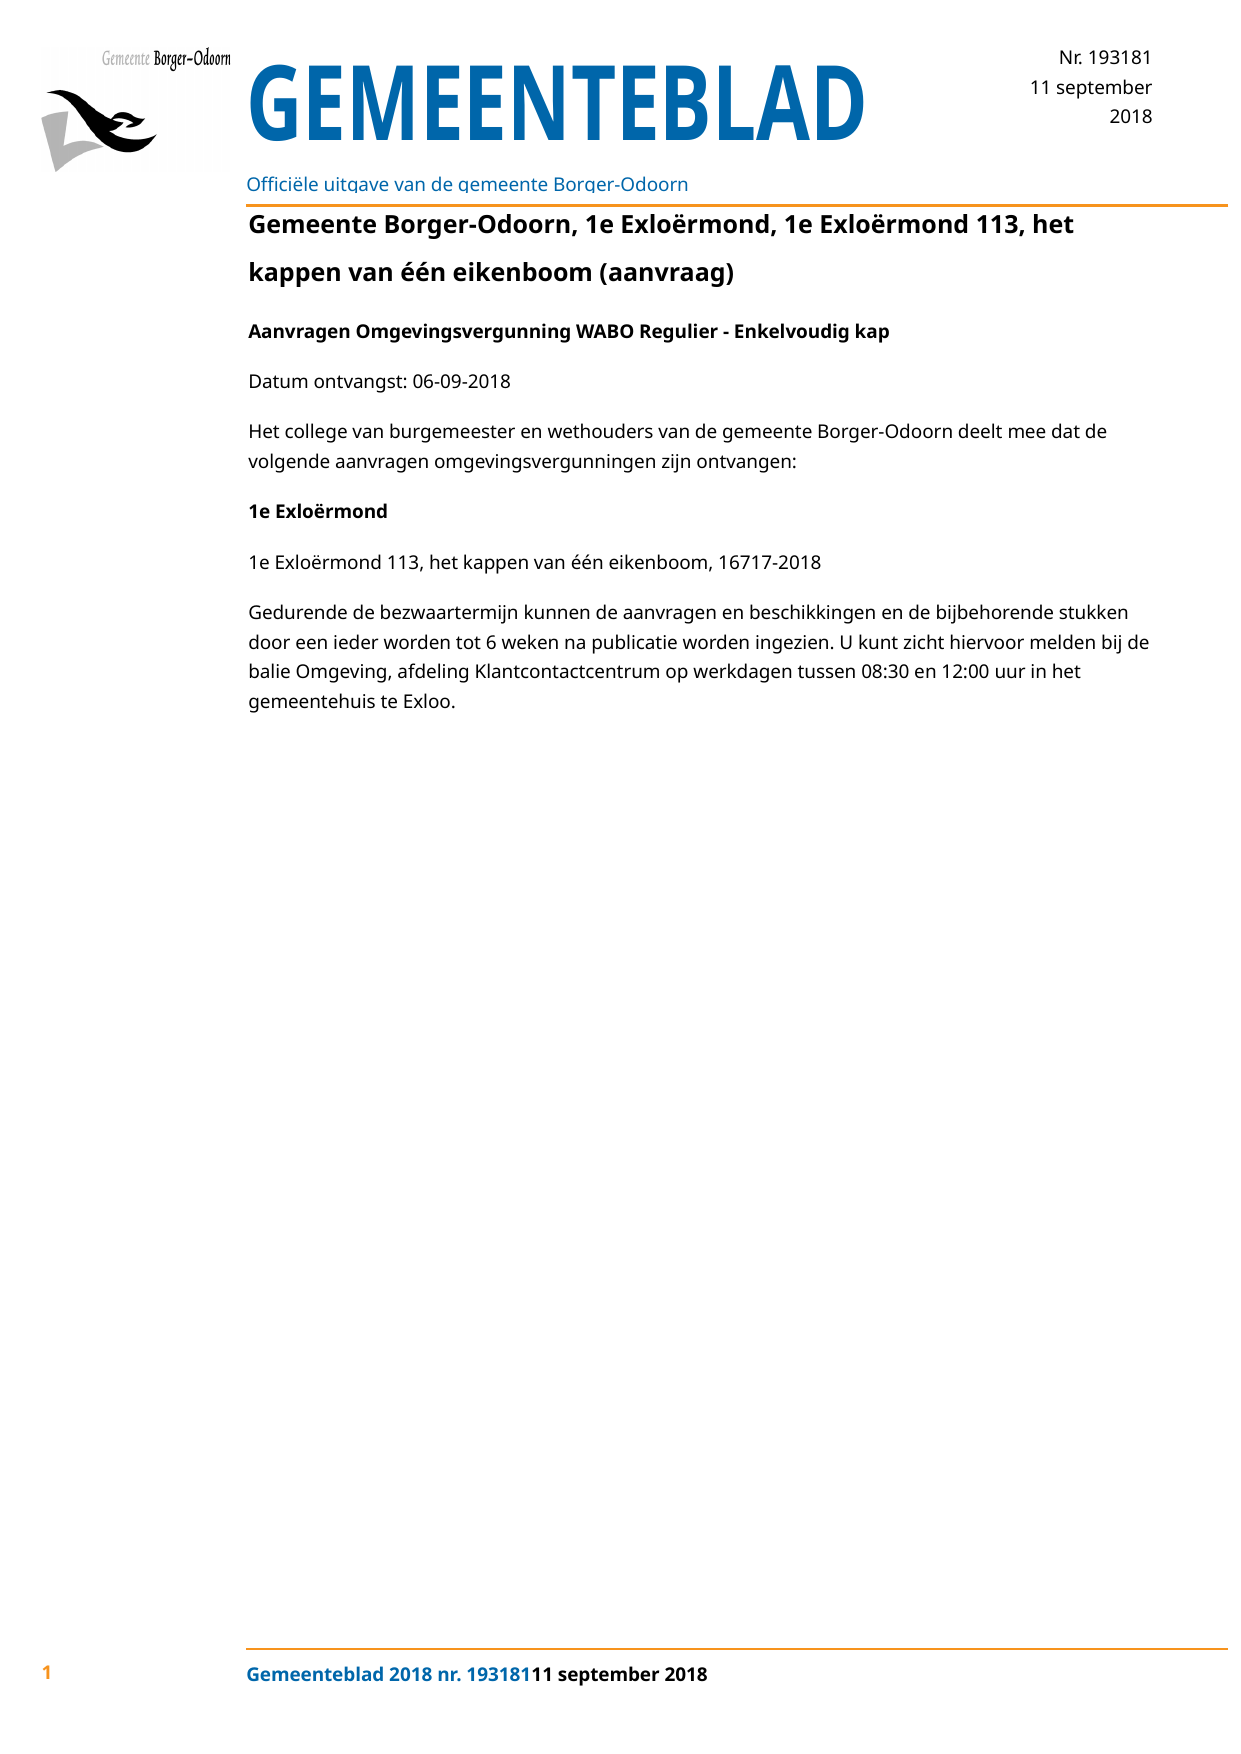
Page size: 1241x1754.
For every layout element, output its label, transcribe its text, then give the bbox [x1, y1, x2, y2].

text Aanvragen Omgevingsvergunning WABO Regulier - Enkelvoudig kap [248, 318, 1152, 344]
text Het college van burgemeester en wethouders van de gemeente Borger-Odoorn deelt mee dat de volgende aanvragen omgevingsvergunningen zijn ontvangen: [248, 419, 1152, 474]
text 1e Exloërmond [248, 499, 1152, 524]
text Gemeente Borger-Odoorn, 1e Exloërmond, 1e Exloërmond 113, het kappen van één eikenboom (aanvraag) [248, 207, 1152, 288]
text Gedurende de bezwaartermijn kunnen de aanvragen en beschikkingen en de bijbehorende stukken door een ieder worden tot 6 weken na publicatie worden ingezien. U kunt zicht hiervoor melden bij de balie Omgeving, afdeling Klantcontactcentrum op werkdagen tussen 08:30 en 12:00 uur in het gemeentehuis te Exloo. [248, 599, 1152, 714]
text Datum ontvangst: 06-09-2018 [248, 368, 1152, 394]
picture [41, 47, 231, 172]
text 1e Exloërmond 113, het kappen van één eikenboom, 16717-2018 [248, 549, 1152, 575]
